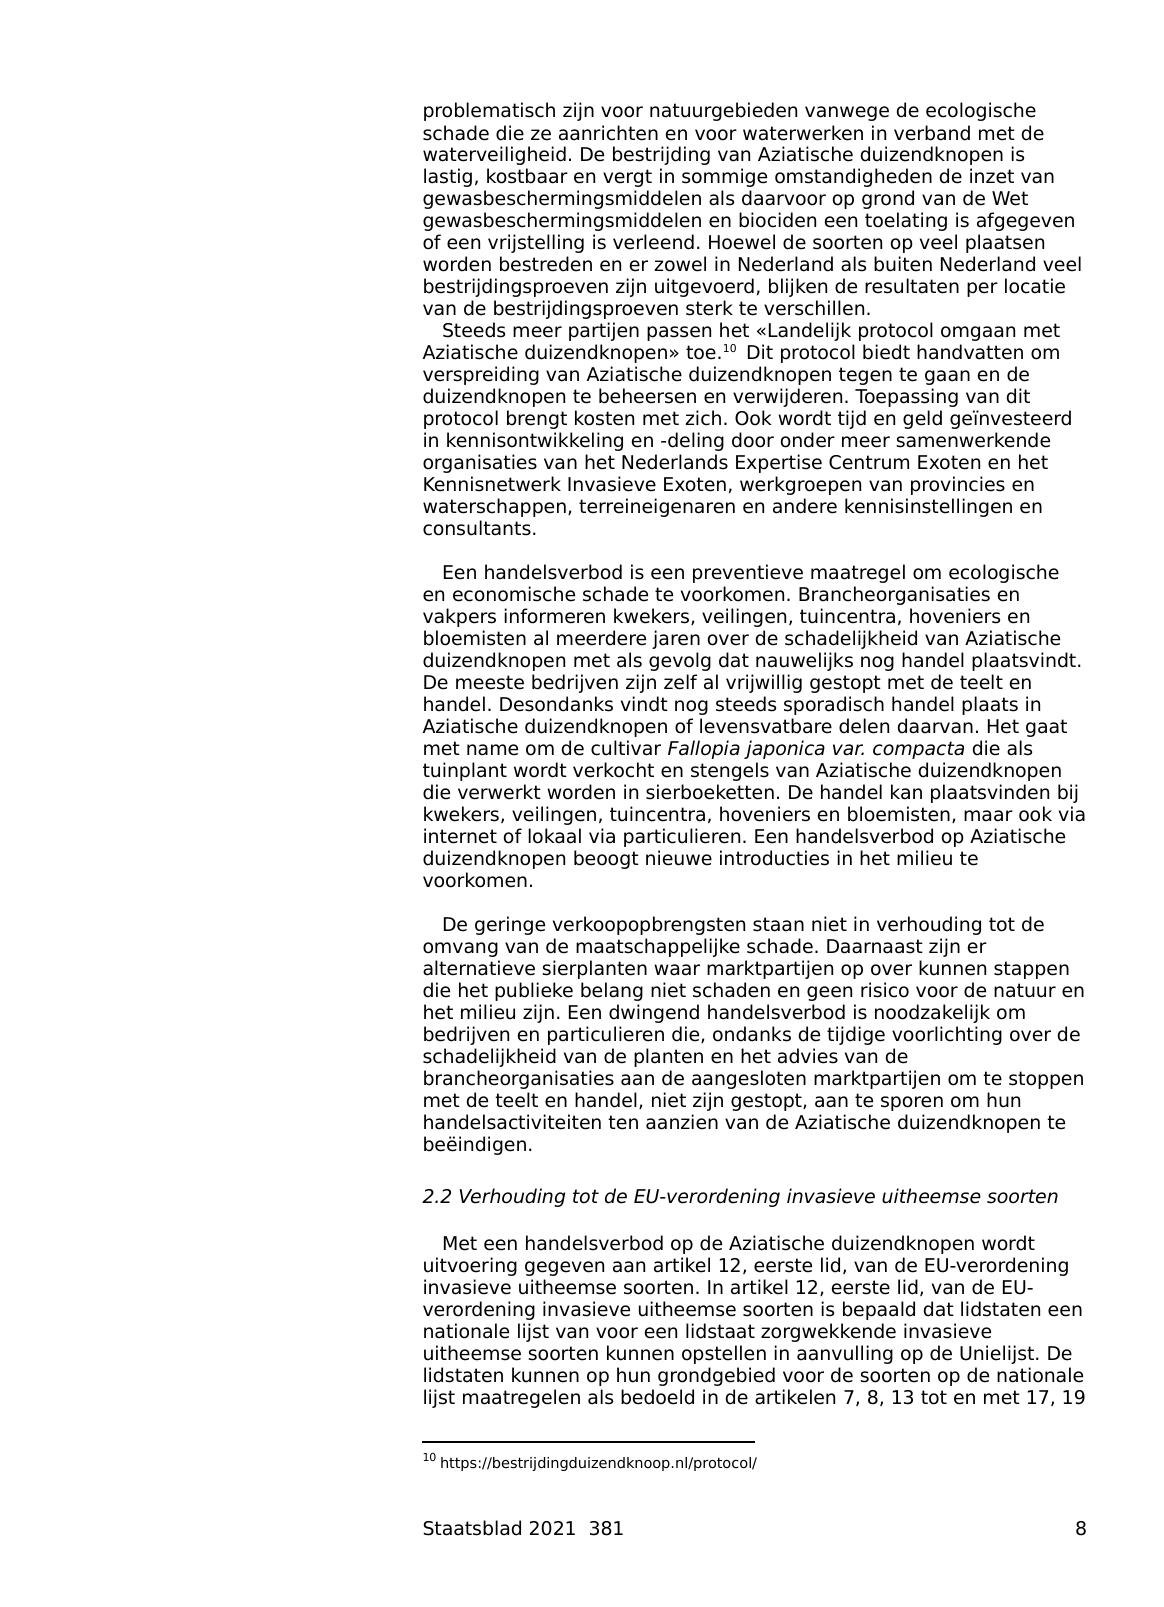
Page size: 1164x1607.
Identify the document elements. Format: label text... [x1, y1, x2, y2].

text problematisch zijn voor natuurgebieden vanwege de ecologische schade die ze aanrichten en voor waterwerken in verband met de waterveiligheid. De bestrijding van Aziatische duizendknopen is lastig, kostbaar en vergt in sommige omstandigheden de inzet van gewasbeschermingsmiddelen als daarvoor op grond van de Wet gewasbeschermingsmiddelen en biociden een toelating is afgegeven of een vrijstelling is verleend. Hoewel de soorten op veel plaatsen worden bestreden en er zowel in Nederland als buiten Nederland veel bestrijdingsproeven zijn uitgevoerd, blijken de resultaten per locatie van de bestrijdingsproeven sterk te verschillen. [422, 100, 1087, 320]
text Steeds meer partijen passen het «Landelijk protocol omgaan met Aziatische duizendknopen» toe. Dit protocol biedt handvatten om verspreiding van Aziatische duizendknopen tegen te gaan en de duizendknopen te beheersen en verwijderen. Toepassing van dit protocol brengt kosten met zich. Ook wordt tijd en geld geïnvesteerd in kennisontwikkeling en -deling door onder meer samenwerkende organisaties van het Nederlands Expertise Centrum Exoten en het Kennisnetwerk Invasieve Exoten, werkgroepen van provincies en waterschappen, terreineigenaren en andere kennisinstellingen en consultants. [422, 320, 1087, 540]
text Een handelsverbod is een preventieve maatregel om ecologische en economische schade te voorkomen. Brancheorganisaties en vakpers informeren kwekers, veilingen, tuincentra, hoveniers en bloemisten al meerdere jaren over de schadelijkheid van Aziatische duizendknopen met als gevolg dat nauwelijks nog handel plaatsvindt. De meeste bedrijven zijn zelf al vrijwillig gestopt met de teelt en handel. Desondanks vindt nog steeds sporadisch handel plaats in Aziatische duizendknopen of levensvatbare delen daarvan. Het gaat met name om de cultivar Fallopia japonica var. compacta die als tuinplant wordt verkocht en stengels van Aziatische duizendknopen die verwerkt worden in sierboeketten. De handel kan plaatsvinden bij kwekers, veilingen, tuincentra, hoveniers en bloemisten, maar ook via internet of lokaal via particulieren. Een handelsverbod op Aziatische duizendknopen beoogt nieuwe introducties in het milieu te voorkomen. [422, 562, 1087, 892]
text De geringe verkoopopbrengsten staan niet in verhouding tot de omvang van de maatschappelijke schade. Daarnaast zijn er alternatieve sierplanten waar marktpartijen op over kunnen stappen die het publieke belang niet schaden en geen risico voor de natuur en het milieu zijn. Een dwingend handelsverbod is noodzakelijk om bedrijven en particulieren die, ondanks de tijdige voorlichting over de schadelijkheid van de planten en het advies van de brancheorganisaties aan de aangesloten marktpartijen om te stoppen met de teelt en handel, niet zijn gestopt, aan te sporen om hun handelsactiviteiten ten aanzien van de Aziatische duizendknopen te beëindigen. [422, 914, 1087, 1156]
text https://bestrijdingduizendknoop.nl/protocol/ [422, 1451, 1087, 1473]
text Met een handelsverbod op de Aziatische duizendknopen wordt uitvoering gegeven aan artikel 12, eerste lid, van de EU-verordening invasieve uitheemse soorten. In artikel 12, eerste lid, van de EU-verordening invasieve uitheemse soorten is bepaald dat lidstaten een nationale lijst van voor een lidstaat zorgwekkende invasieve uitheemse soorten kunnen opstellen in aanvulling op de Unielijst. De lidstaten kunnen op hun grondgebied voor de soorten op de nationale lijst maatregelen als bedoeld in de artikelen 7, 8, 13 tot en met 17, 19 [422, 1233, 1087, 1409]
subtitle 2.2 Verhouding tot de EU-verordening invasieve uitheemse soorten [422, 1186, 1087, 1208]
